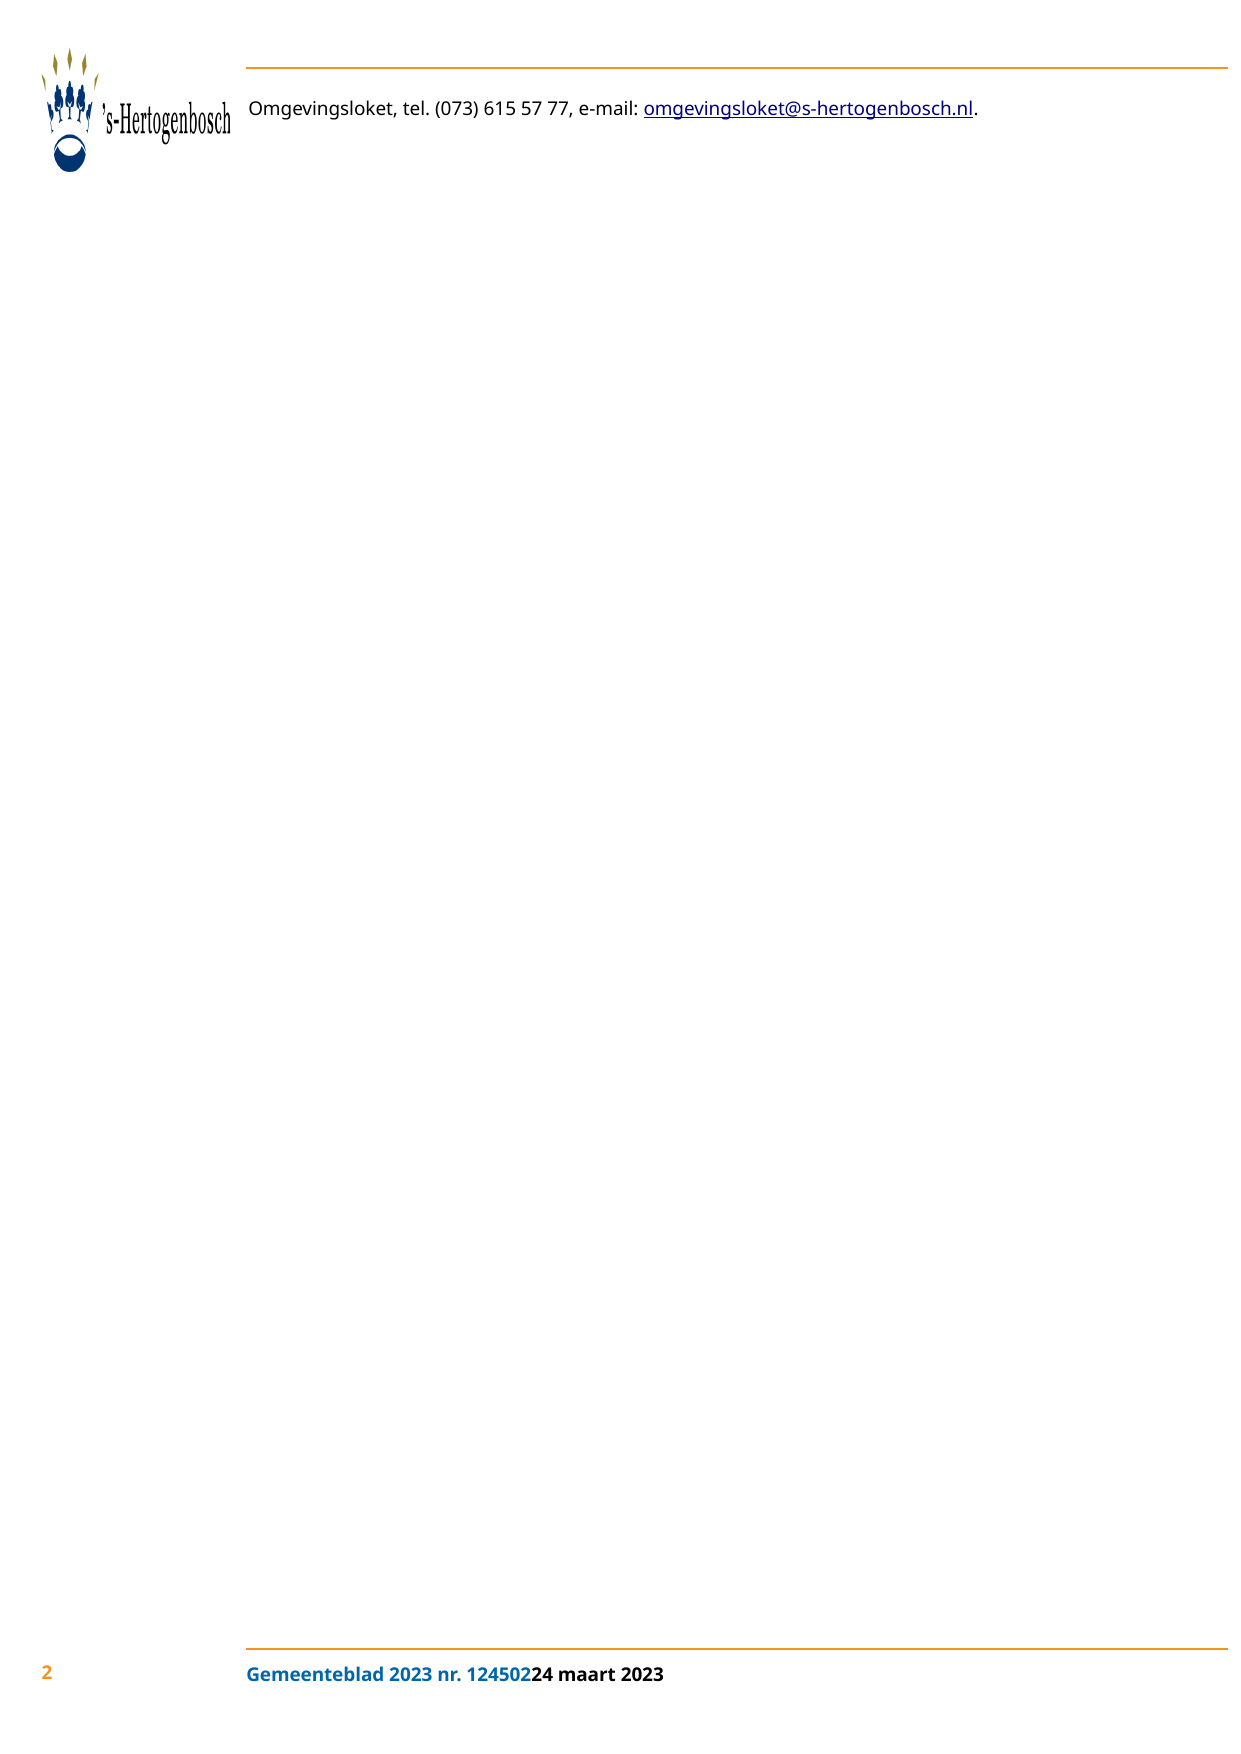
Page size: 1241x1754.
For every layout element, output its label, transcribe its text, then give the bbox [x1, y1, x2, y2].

picture [41, 47, 231, 172]
text Omgevingsloket, tel. (073) 615 57 77, e-mail: omgevingsloket@s-hertogenbosch.nl. [248, 95, 1152, 121]
